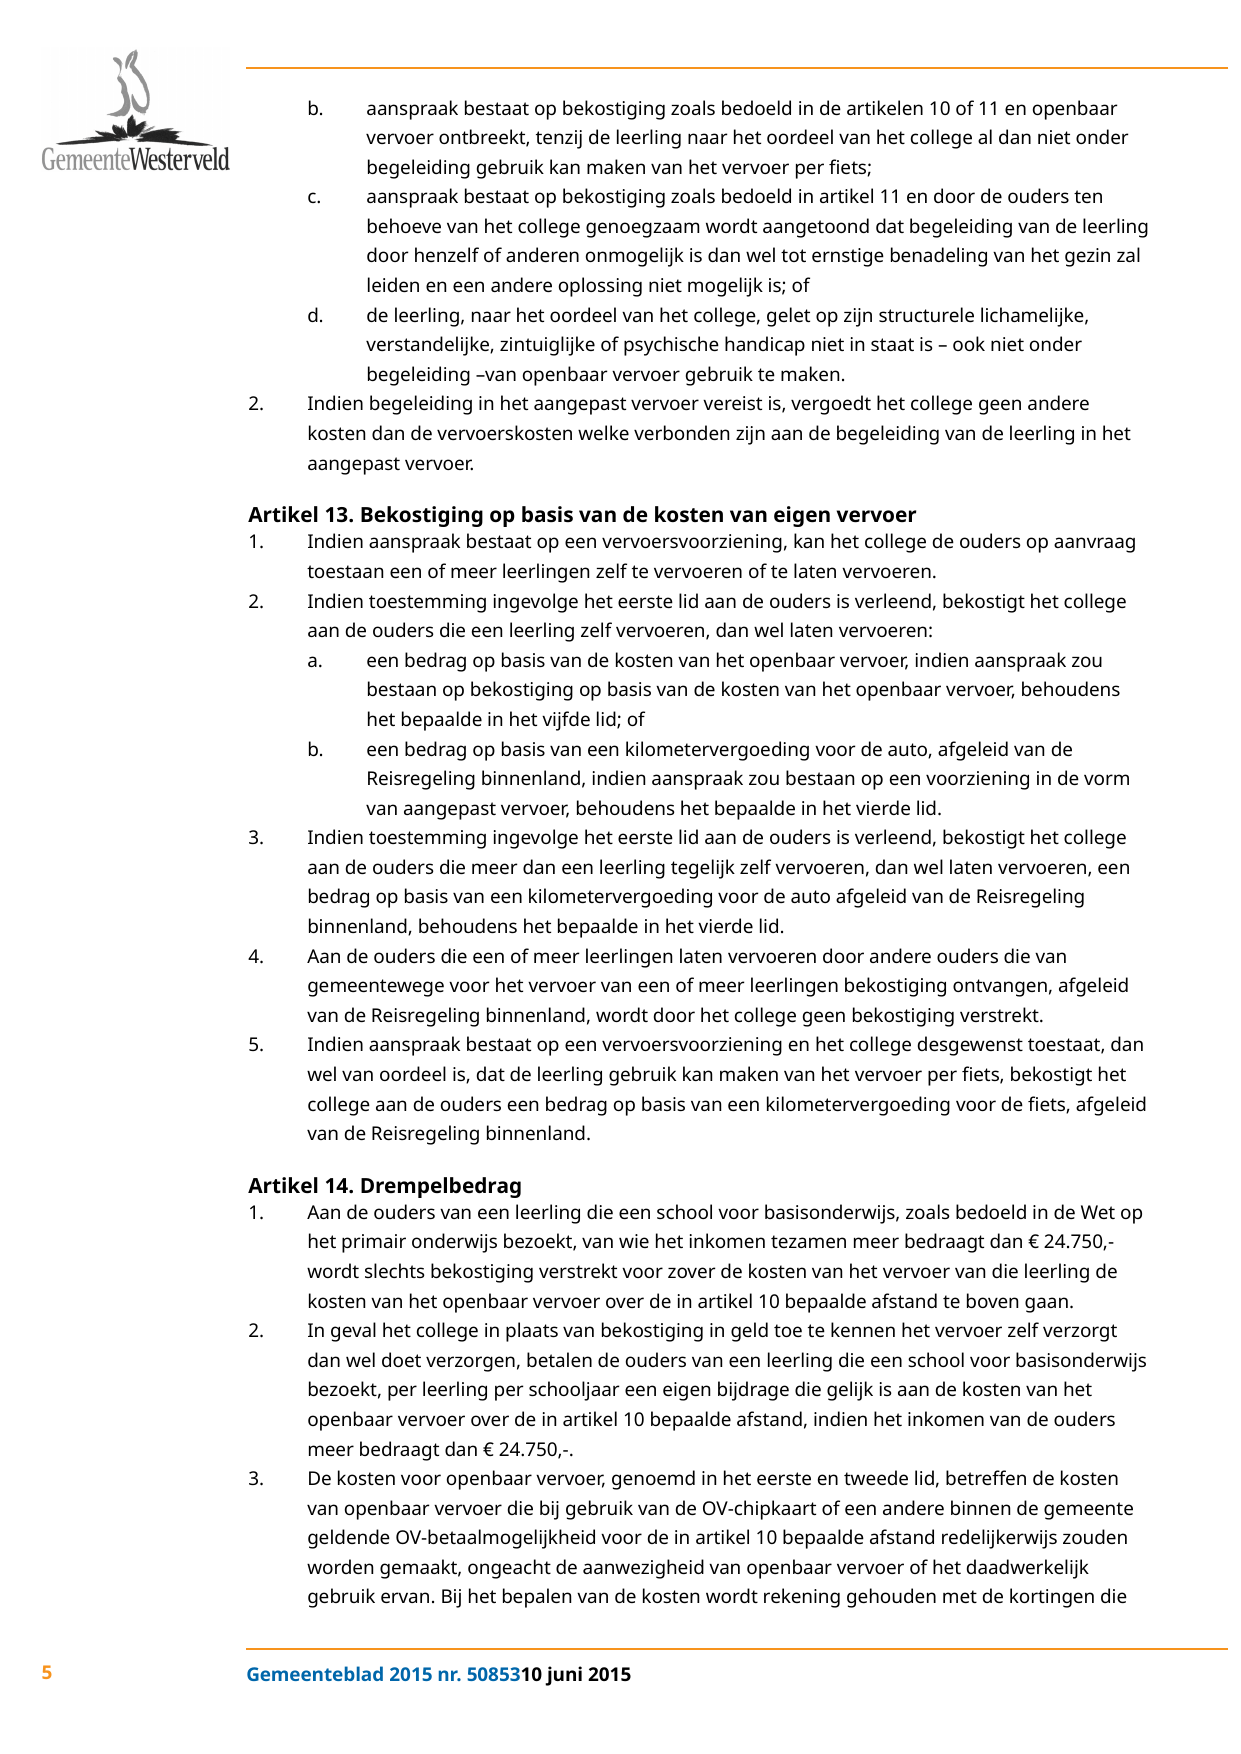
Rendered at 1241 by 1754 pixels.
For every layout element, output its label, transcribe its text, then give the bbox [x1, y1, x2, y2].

text Artikel 13. Bekostiging op basis van de kosten van eigen vervoer [248, 500, 1152, 529]
list Aan de ouders van een leerling die een school voor basisonderwijs, zoals bedoeld in de Wet op het primair onderwijs bezoekt, van wie het inkomen tezamen meer bedraagt dan € 24.750,- wordt slechts bekostiging verstrekt voor zover de kosten van het vervoer van die leerling de kosten van het openbaar vervoer over de in artikel 10 bepaalde afstand te boven gaan. [248, 1199, 1152, 1314]
list een bedrag op basis van de kosten van het openbaar vervoer, indien aanspraak zou bestaan op bekostiging op basis van de kosten van het openbaar vervoer, behoudens het bepaalde in het vijfde lid; of [307, 647, 1152, 732]
list De kosten voor openbaar vervoer, genoemd in het eerste en tweede lid, betreffen de kosten van openbaar vervoer die bij gebruik van de OV-chipkaart of een andere binnen de gemeente geldende OV-betaalmogelijkheid voor de in artikel 10 bepaalde afstand redelijkerwijs zouden worden gemaakt, ongeacht de aanwezigheid van openbaar vervoer of het daadwerkelijk gebruik ervan. Bij het bepalen van de kosten wordt rekening gehouden met de kortingen die [248, 1465, 1152, 1609]
list aanspraak bestaat op bekostiging zoals bedoeld in artikel 11 en door de ouders ten behoeve van het college genoegzaam wordt aangetoond dat begeleiding van de leerling door henzelf of anderen onmogelijk is dan wel tot ernstige benadeling van het gezin zal leiden en een andere oplossing niet mogelijk is; of [307, 183, 1152, 298]
list Indien aanspraak bestaat op een vervoersvoorziening, kan het college de ouders op aanvraag toestaan een of meer leerlingen zelf te vervoeren of te laten vervoeren. [248, 529, 1152, 584]
list Indien toestemming ingevolge het eerste lid aan de ouders is verleend, bekostigt het college aan de ouders die een leerling zelf vervoeren, dan wel laten vervoeren: [248, 588, 1152, 643]
list Indien aanspraak bestaat op een vervoersvoorziening en het college desgewenst toestaat, dan wel van oordeel is, dat de leerling gebruik kan maken van het vervoer per fiets, bekostigt het college aan de ouders een bedrag op basis van een kilometervergoeding voor de fiets, afgeleid van de Reisregeling binnenland. [248, 1032, 1152, 1146]
text Artikel 14. Drempelbedrag [248, 1171, 1152, 1199]
list de leerling, naar het oordeel van het college, gelet op zijn structurele lichamelijke, verstandelijke, zintuiglijke of psychische handicap niet in staat is – ook niet onder begeleiding –van openbaar vervoer gebruik te maken. [307, 302, 1152, 387]
list In geval het college in plaats van bekostiging in geld toe te kennen het vervoer zelf verzorgt dan wel doet verzorgen, betalen de ouders van een leerling die een school voor basisonderwijs bezoekt, per leerling per schooljaar een eigen bijdrage die gelijk is aan de kosten van het openbaar vervoer over de in artikel 10 bepaalde afstand, indien het inkomen van de ouders meer bedraagt dan € 24.750,-. [248, 1317, 1152, 1462]
picture [41, 47, 231, 172]
list aanspraak bestaat op bekostiging zoals bedoeld in de artikelen 10 of 11 en openbaar vervoer ontbreekt, tenzij de leerling naar het oordeel van het college al dan niet onder begeleiding gebruik kan maken van het vervoer per fiets; [307, 95, 1152, 180]
list Indien toestemming ingevolge het eerste lid aan de ouders is verleend, bekostigt het college aan de ouders die meer dan een leerling tegelijk zelf vervoeren, dan wel laten vervoeren, een bedrag op basis van een kilometervergoeding voor de auto afgeleid van de Reisregeling binnenland, behoudens het bepaalde in het vierde lid. [248, 824, 1152, 939]
list Aan de ouders die een of meer leerlingen laten vervoeren door andere ouders die van gemeentewege voor het vervoer van een of meer leerlingen bekostiging ontvangen, afgeleid van de Reisregeling binnenland, wordt door het college geen bekostiging verstrekt. [248, 943, 1152, 1028]
list Indien begeleiding in het aangepast vervoer vereist is, vergoedt het college geen andere kosten dan de vervoerskosten welke verbonden zijn aan de begeleiding van de leerling in het aangepast vervoer. [248, 391, 1152, 476]
list een bedrag op basis van een kilometervergoeding voor de auto, afgeleid van de Reisregeling binnenland, indien aanspraak zou bestaan op een voorziening in de vorm van aangepast vervoer, behoudens het bepaalde in het vierde lid. [307, 736, 1152, 821]
